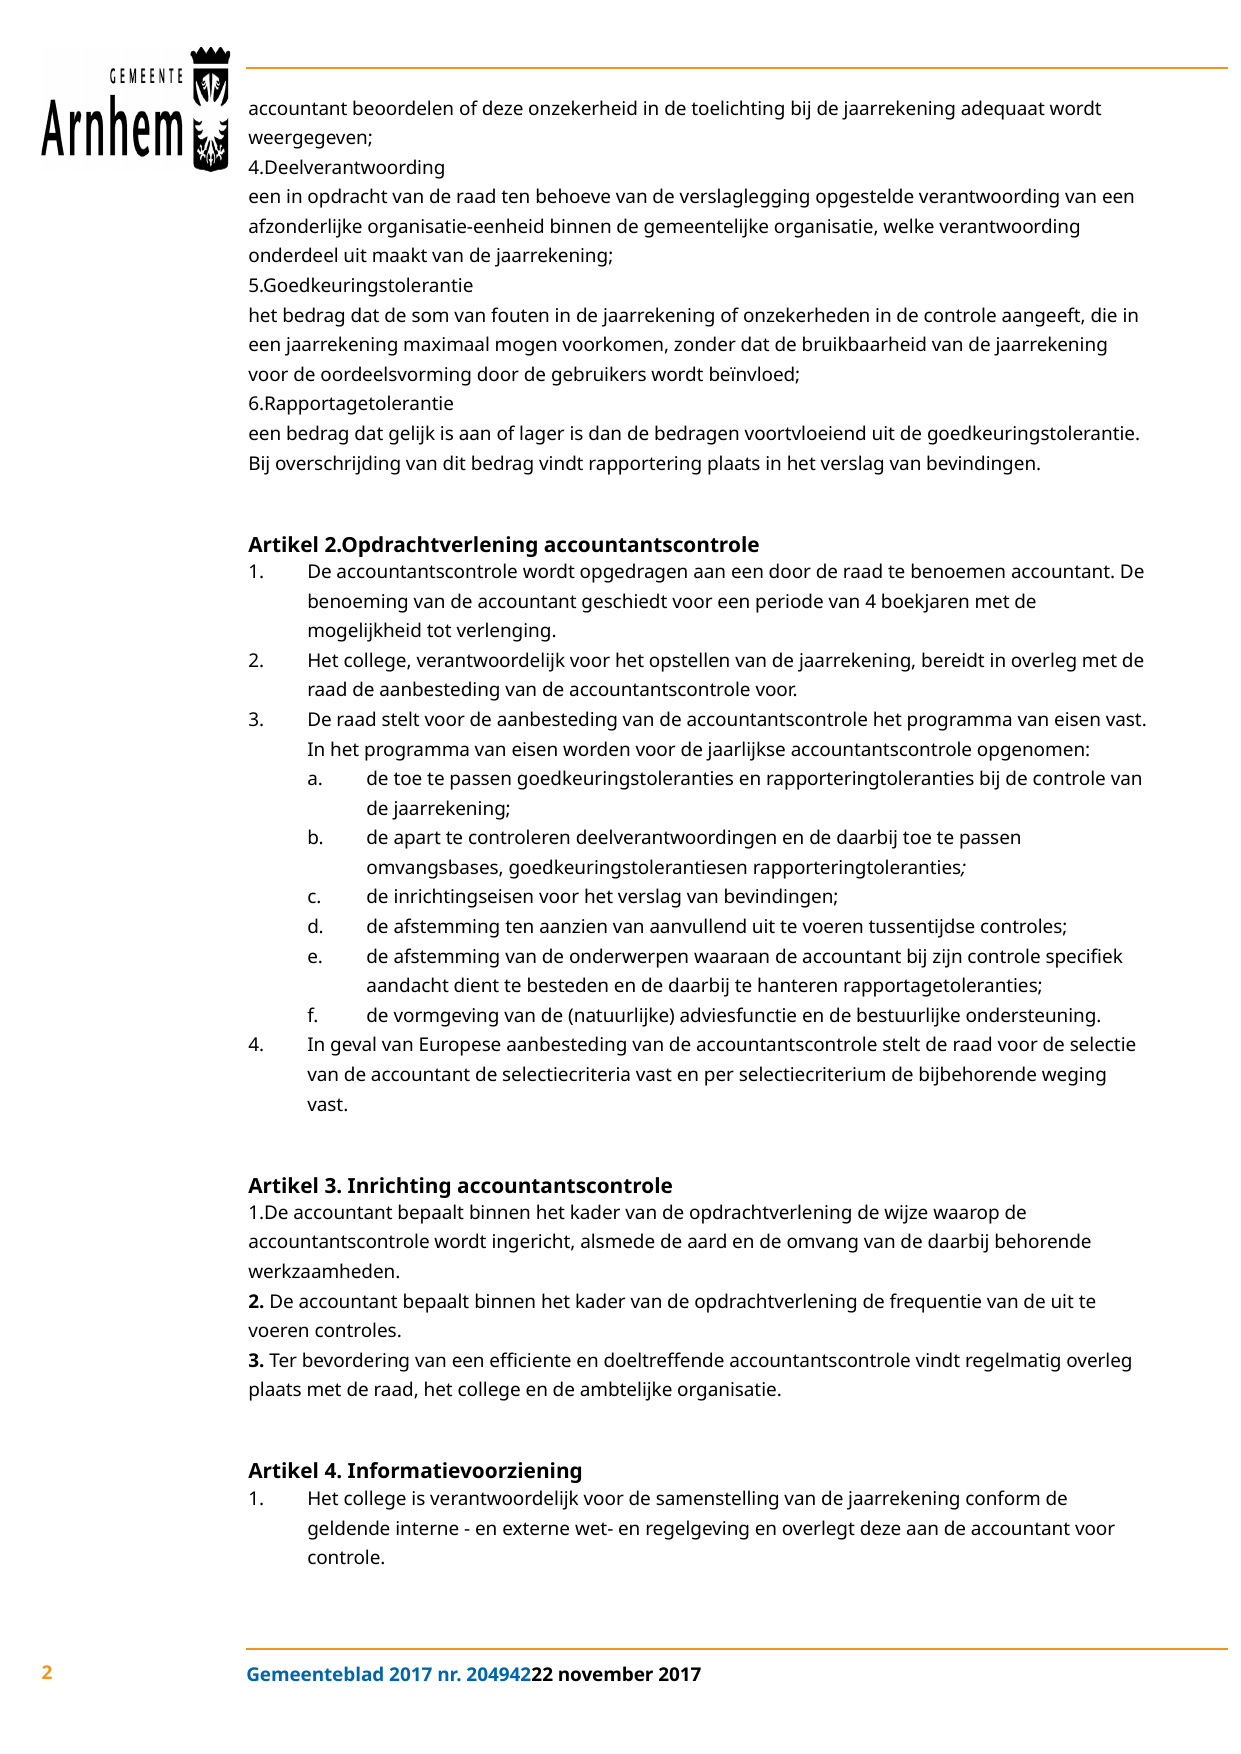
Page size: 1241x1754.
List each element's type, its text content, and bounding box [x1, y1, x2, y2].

text een bedrag dat gelijk is aan of lager is dan de bedragen voortvloeiend uit de goedkeuringstolerantie. [248, 420, 1152, 446]
text Artikel 3. Inrichting accountantscontrole [248, 1171, 1152, 1199]
list de inrichtingseisen voor het verslag van bevindingen; [307, 884, 1152, 909]
text een in opdracht van de raad ten behoeve van de verslaglegging opgestelde verantwoording van een afzonderlijke organisatie-eenheid binnen de gemeentelijke organisatie, welke verantwoording onderdeel uit maakt van de jaarrekening; [248, 183, 1152, 268]
text accountant beoordelen of deze onzekerheid in de toelichting bij de jaarrekening adequaat wordt weergegeven; [248, 95, 1152, 150]
text 5.Goedkeuringstolerantie [248, 272, 1152, 298]
picture [41, 47, 231, 172]
list de vormgeving van de (natuurlijke) adviesfunctie en de bestuurlijke ondersteuning. [307, 1002, 1152, 1028]
text 2. De accountant bepaalt binnen het kader van de opdrachtverlening de frequentie van de uit te voeren controles. [248, 1288, 1152, 1343]
list de afstemming ten aanzien van aanvullend uit te voeren tussentijdse controles; [307, 913, 1152, 939]
list In geval van Europese aanbesteding van de accountantscontrole stelt de raad voor de selectie van de accountant de selectiecriteria vast en per selectiecriterium de bijbehorende weging vast. [248, 1032, 1152, 1116]
text 3. Ter bevordering van een efficiente en doeltreffende accountantscontrole vindt regelmatig overleg plaats met de raad, het college en de ambtelijke organisatie. [248, 1347, 1152, 1402]
list De accountantscontrole wordt opgedragen aan een door de raad te benoemen accountant. De benoeming van de accountant geschiedt voor een periode van 4 boekjaren met de mogelijkheid tot verlenging. [248, 558, 1152, 643]
list de apart te controleren deelverantwoordingen en de daarbij toe te passen omvangsbases, goedkeuringstolerantiesen rapporteringtoleranties; [307, 824, 1152, 880]
text Artikel 2.Opdrachtverlening accountantscontrole [248, 530, 1152, 558]
list Het college is verantwoordelijk voor de samenstelling van de jaarrekening conform de geldende interne - en externe wet- en regelgeving en overlegt deze aan de accountant voor controle. [248, 1485, 1152, 1570]
list De raad stelt voor de aanbesteding van de accountantscontrole het programma van eisen vast. In het programma van eisen worden voor de jaarlijkse accountantscontrole opgenomen: [248, 706, 1152, 761]
text Bij overschrijding van dit bedrag vindt rapportering plaats in het verslag van bevindingen. [248, 450, 1152, 476]
list de toe te passen goedkeuringstoleranties en rapporteringtoleranties bij de controle van de jaarrekening; [307, 765, 1152, 821]
text 1.De accountant bepaalt binnen het kader van de opdrachtverlening de wijze waarop de accountantscontrole wordt ingericht, alsmede de aard en de omvang van de daarbij behorende werkzaamheden. [248, 1199, 1152, 1284]
list Het college, verantwoordelijk voor het opstellen van de jaarrekening, bereidt in overleg met de raad de aanbesteding van de accountantscontrole voor. [248, 647, 1152, 702]
text Artikel 4. Informatievoorziening [248, 1457, 1152, 1485]
text het bedrag dat de som van fouten in de jaarrekening of onzekerheden in de controle aangeeft, die in een jaarrekening maximaal mogen voorkomen, zonder dat de bruikbaarheid van de jaarrekening voor de oordeelsvorming door de gebruikers wordt beïnvloed; [248, 302, 1152, 387]
text 6.Rapportagetolerantie [248, 391, 1152, 416]
text 4.Deelverantwoording [248, 154, 1152, 180]
list de afstemming van de onderwerpen waaraan de accountant bij zijn controle specifiek aandacht dient te besteden en de daarbij te hanteren rapportagetoleranties; [307, 943, 1152, 998]
